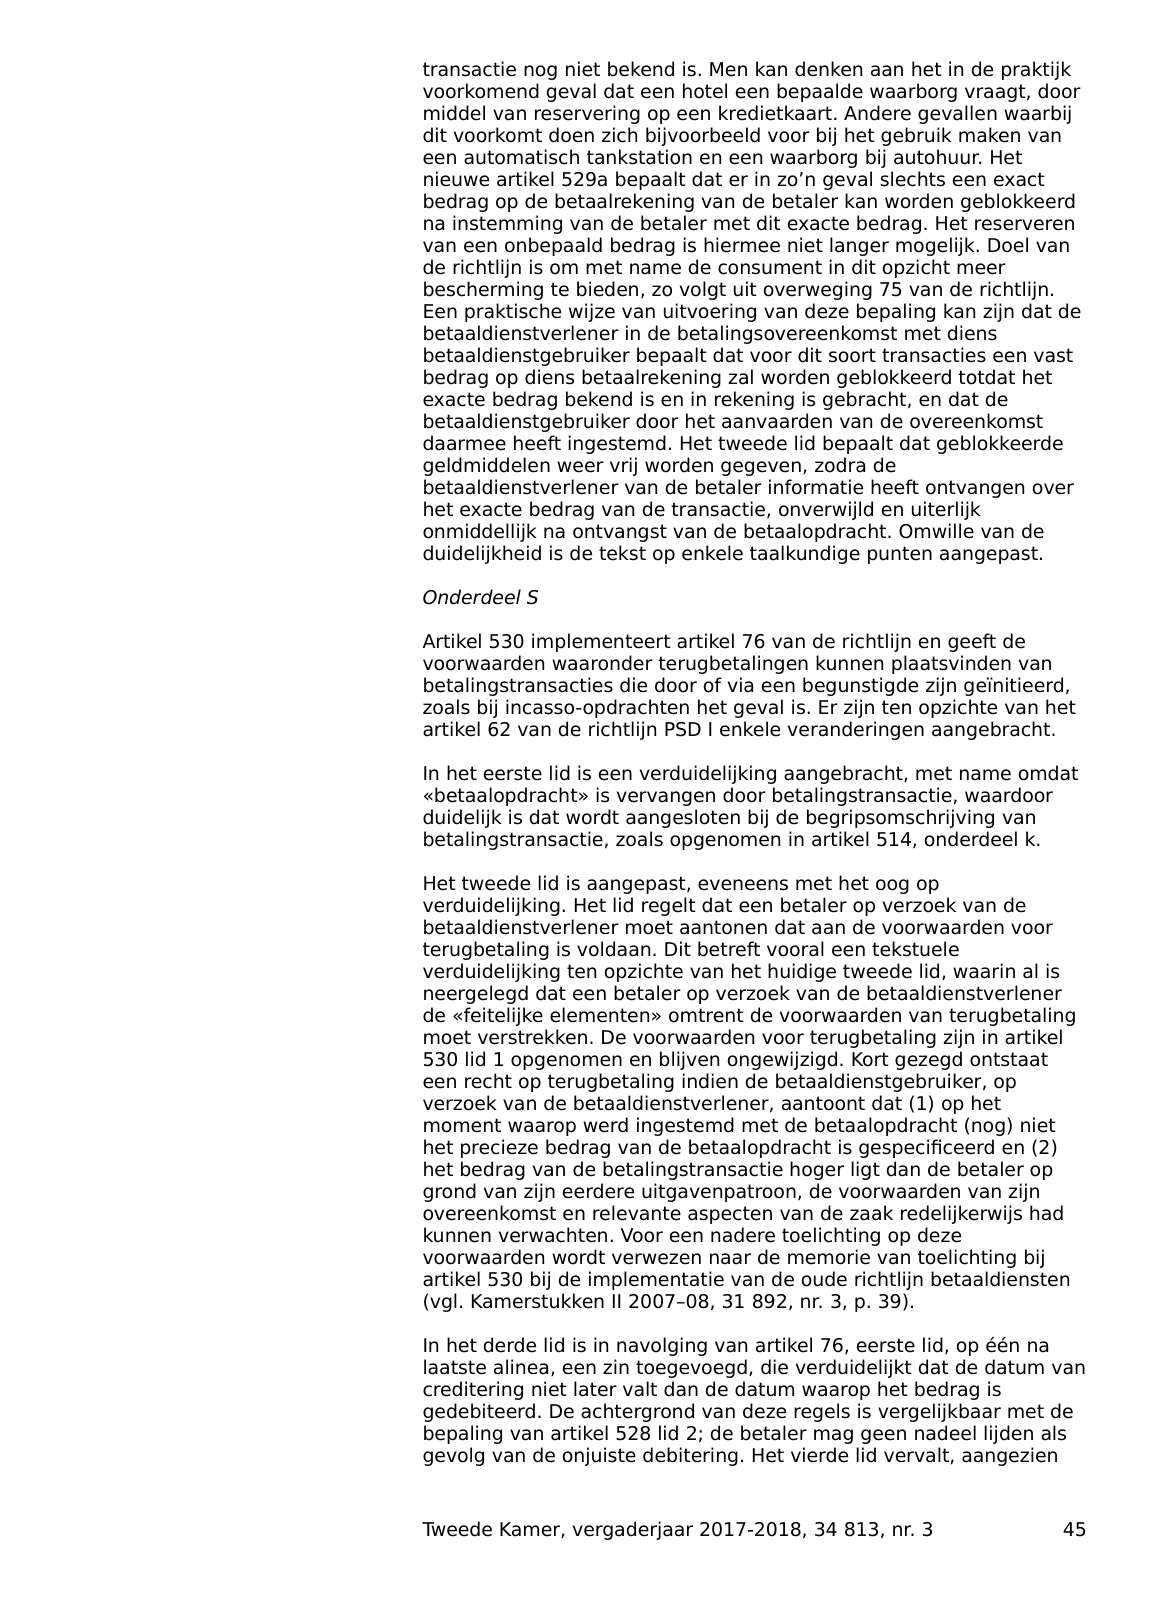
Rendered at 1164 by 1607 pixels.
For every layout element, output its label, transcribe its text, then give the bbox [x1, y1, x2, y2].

subtitle Onderdeel S [422, 587, 1087, 609]
text Het tweede lid is aangepast, eveneens met het oog op verduidelijking. Het lid regelt dat een betaler op verzoek van de betaaldienstverlener moet aantonen dat aan de voorwaarden voor terugbetaling is voldaan. Dit betreft vooral een tekstuele verduidelijking ten opzichte van het huidige tweede lid, waarin al is neergelegd dat een betaler op verzoek van de betaaldienstverlener de «feitelijke elementen» omtrent de voorwaarden van terugbetaling moet verstrekken. De voorwaarden voor terugbetaling zijn in artikel 530 lid 1 opgenomen en blijven ongewijzigd. Kort gezegd ontstaat een recht op terugbetaling indien de betaaldienstgebruiker, op verzoek van de betaaldienstverlener, aantoont dat (1) op het moment waarop werd ingestemd met de betaalopdracht (nog) niet het precieze bedrag van de betaalopdracht is gespecificeerd en (2) het bedrag van de betalingstransactie hoger ligt dan de betaler op grond van zijn eerdere uitgavenpatroon, de voorwaarden van zijn overeenkomst en relevante aspecten van de zaak redelijkerwijs had kunnen verwachten. Voor een nadere toelichting op deze voorwaarden wordt verwezen naar de memorie van toelichting bij artikel 530 bij de implementatie van de oude richtlijn betaaldiensten (vgl. Kamerstukken II 2007–08, 31 892, nr. 3, p. 39). [422, 873, 1087, 1313]
text In het eerste lid is een verduidelijking aangebracht, met name omdat «betaalopdracht» is vervangen door betalingstransactie, waardoor duidelijk is dat wordt aangesloten bij de begripsomschrijving van betalingstransactie, zoals opgenomen in artikel 514, onderdeel k. [422, 763, 1087, 851]
text In het derde lid is in navolging van artikel 76, eerste lid, op één na laatste alinea, een zin toegevoegd, die verduidelijkt dat de datum van creditering niet later valt dan de datum waarop het bedrag is gedebiteerd. De achtergrond van deze regels is vergelijkbaar met de bepaling van artikel 528 lid 2; de betaler mag geen nadeel lijden als gevolg van de onjuiste debitering. Het vierde lid vervalt, aangezien [422, 1335, 1087, 1467]
text Artikel 530 implementeert artikel 76 van de richtlijn en geeft de voorwaarden waaronder terugbetalingen kunnen plaatsvinden van betalingstransacties die door of via een begunstigde zijn geïnitieerd, zoals bij incasso-opdrachten het geval is. Er zijn ten opzichte van het artikel 62 van de richtlijn PSD I enkele veranderingen aangebracht. [422, 631, 1087, 741]
text transactie nog niet bekend is. Men kan denken aan het in de praktijk voorkomend geval dat een hotel een bepaalde waarborg vraagt, door middel van reservering op een kredietkaart. Andere gevallen waarbij dit voorkomt doen zich bijvoorbeeld voor bij het gebruik maken van een automatisch tankstation en een waarborg bij autohuur. Het nieuwe artikel 529a bepaalt dat er in zo’n geval slechts een exact bedrag op de betaalrekening van de betaler kan worden geblokkeerd na instemming van de betaler met dit exacte bedrag. Het reserveren van een onbepaald bedrag is hiermee niet langer mogelijk. Doel van de richtlijn is om met name de consument in dit opzicht meer bescherming te bieden, zo volgt uit overweging 75 van de richtlijn. Een praktische wijze van uitvoering van deze bepaling kan zijn dat de betaaldienstverlener in de betalingsovereenkomst met diens betaaldienstgebruiker bepaalt dat voor dit soort transacties een vast bedrag op diens betaalrekening zal worden geblokkeerd totdat het exacte bedrag bekend is en in rekening is gebracht, en dat de betaaldienstgebruiker door het aanvaarden van de overeenkomst daarmee heeft ingestemd. Het tweede lid bepaalt dat geblokkeerde geldmiddelen weer vrij worden gegeven, zodra de betaaldienstverlener van de betaler informatie heeft ontvangen over het exacte bedrag van de transactie, onverwijld en uiterlijk onmiddellijk na ontvangst van de betaalopdracht. Omwille van de duidelijkheid is de tekst op enkele taalkundige punten aangepast. [422, 59, 1087, 564]
